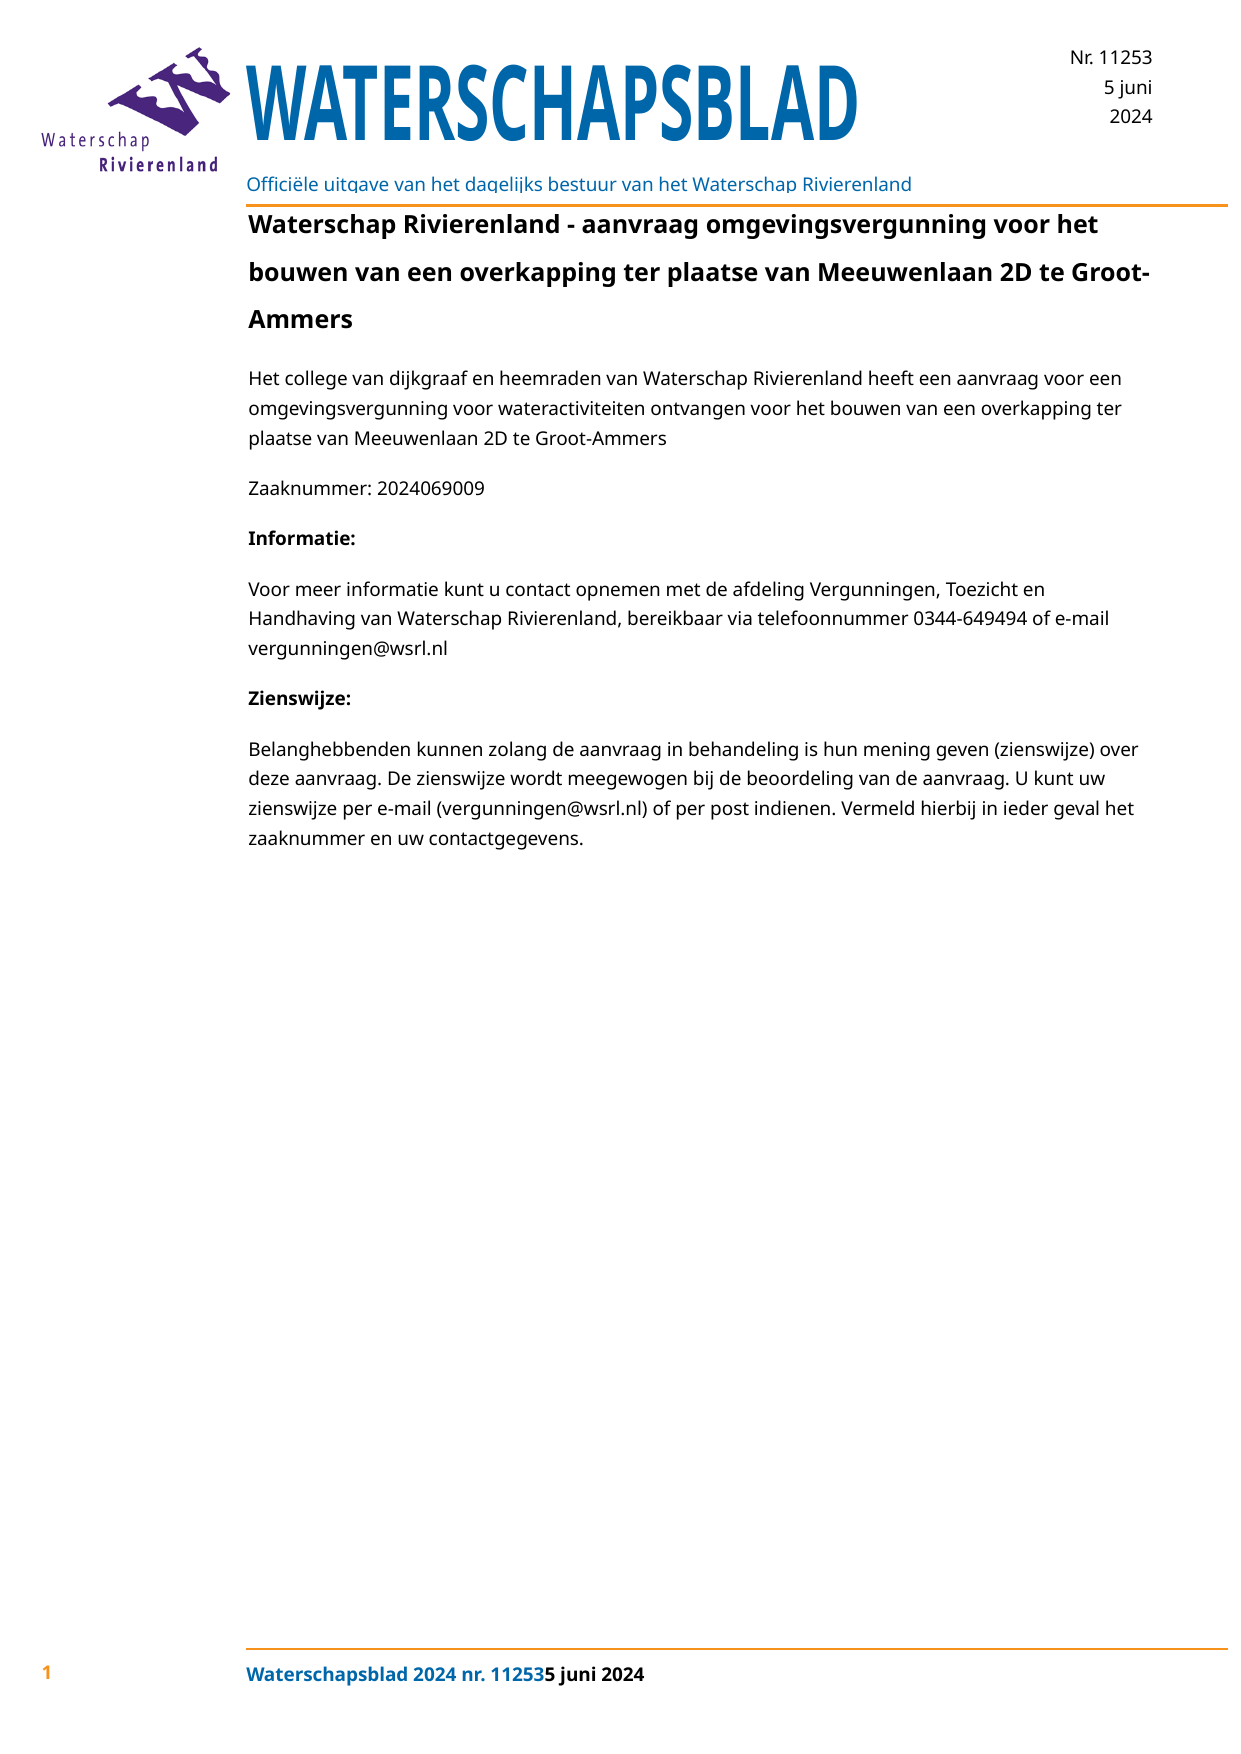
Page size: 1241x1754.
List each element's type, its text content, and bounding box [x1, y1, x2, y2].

picture [41, 47, 231, 172]
text Voor meer informatie kunt u contact opnemen met de afdeling Vergunningen, Toezicht en Handhaving van Waterschap Rivierenland, bereikbaar via telefoonnummer 0344-649494 of e-mail vergunningen@wsrl.nl [248, 576, 1152, 661]
text Zienswijze: [248, 686, 1152, 711]
text Informatie: [248, 526, 1152, 551]
text Belanghebbenden kunnen zolang de aanvraag in behandeling is hun mening geven (zienswijze) over deze aanvraag. De zienswijze wordt meegewogen bij de beoordeling van de aanvraag. U kunt uw zienswijze per e-mail (vergunningen@wsrl.nl) of per post indienen. Vermeld hierbij in ieder geval het zaaknummer en uw contactgegevens. [248, 736, 1152, 850]
text Waterschap Rivierenland - aanvraag omgevingsvergunning voor het bouwen van een overkapping ter plaatse van Meeuwenlaan 2D te Groot-Ammers [248, 207, 1152, 336]
text Het college van dijkgraaf en heemraden van Waterschap Rivierenland heeft een aanvraag voor een omgevingsvergunning voor wateractiviteiten ontvangen voor het bouwen van een overkapping ter plaatse van Meeuwenlaan 2D te Groot-Ammers [248, 366, 1152, 450]
text Zaaknummer: 2024069009 [248, 475, 1152, 501]
